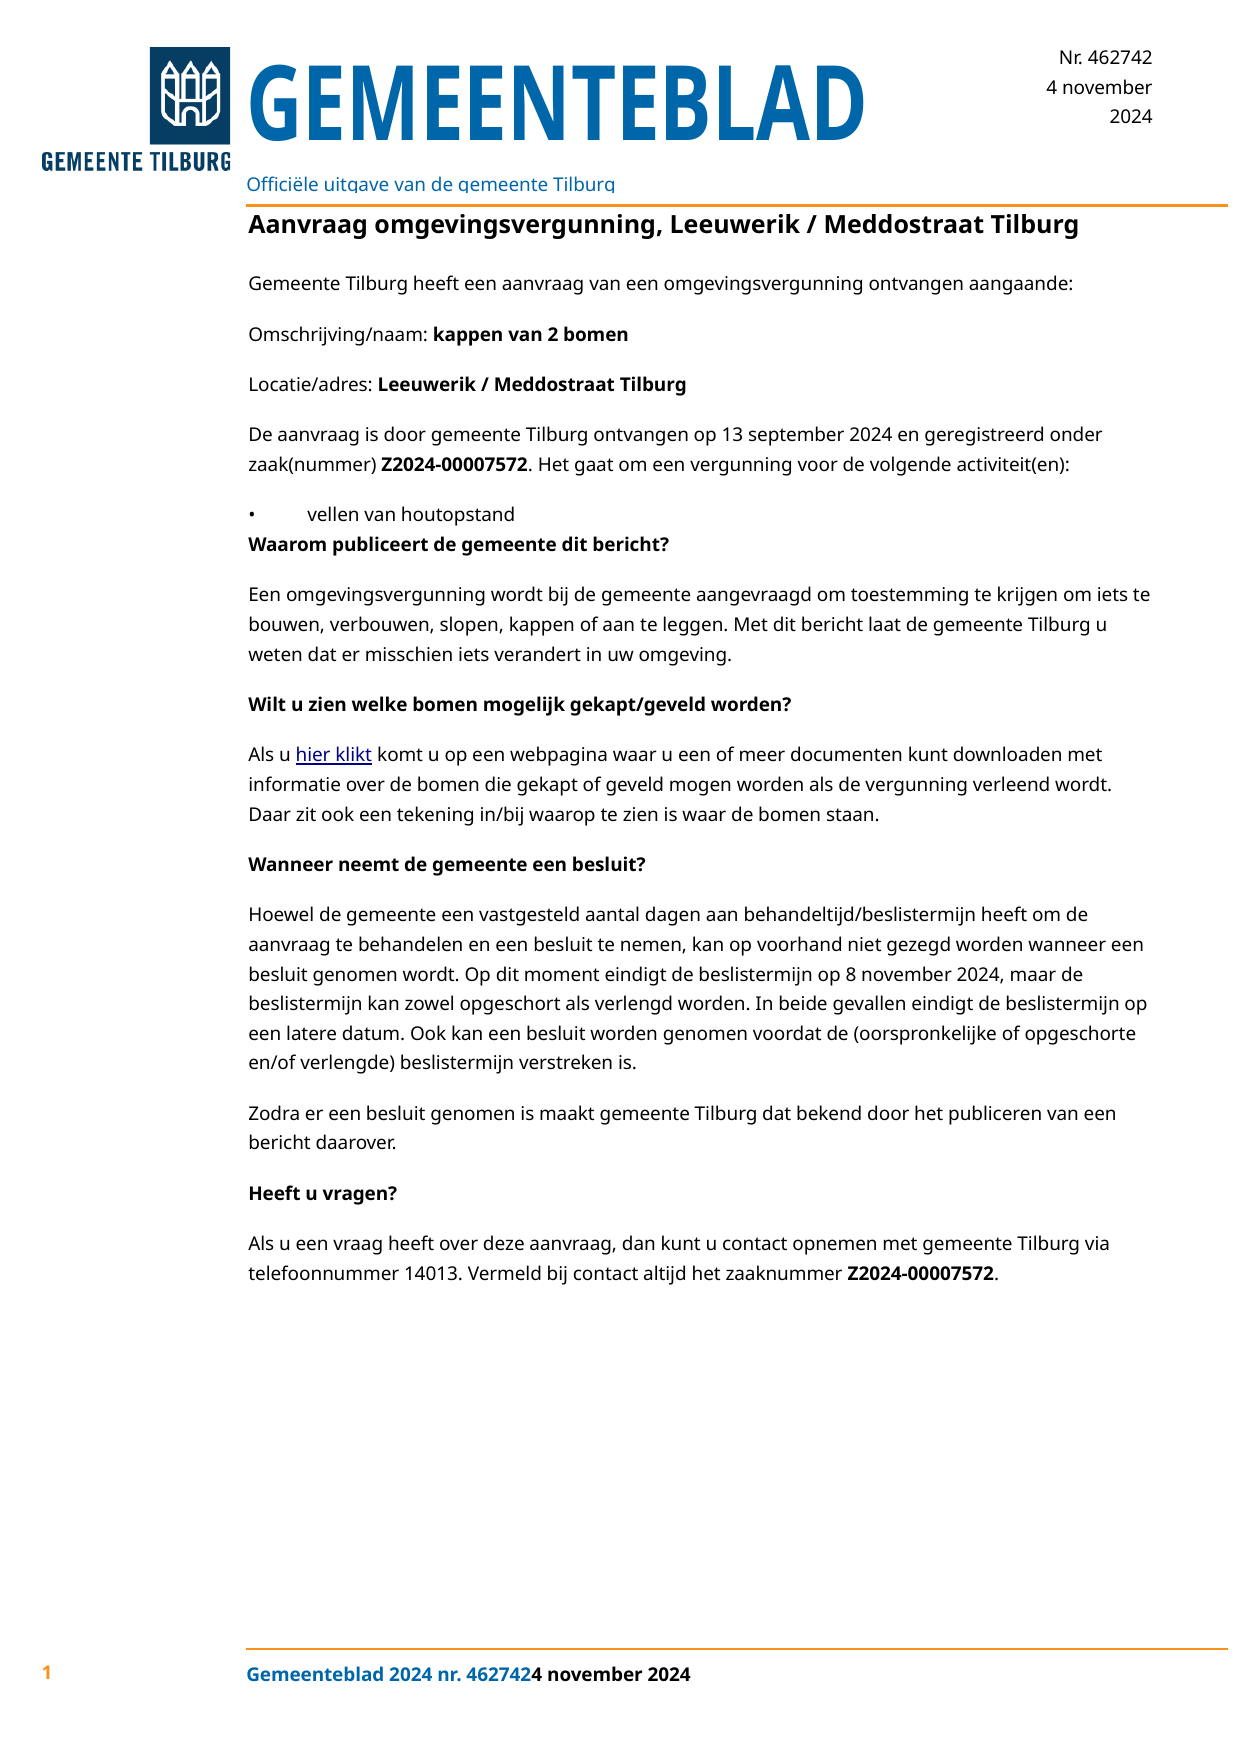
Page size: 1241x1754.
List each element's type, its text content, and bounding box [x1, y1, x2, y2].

text Waarom publiceert de gemeente dit bericht? [248, 531, 1152, 557]
text Wanneer neemt de gemeente een besluit? [248, 851, 1152, 877]
text Locatie/adres: Leeuwerik / Meddostraat Tilburg [248, 371, 1152, 397]
list vellen van houtopstand [248, 502, 1152, 527]
text Een omgevingsvergunning wordt bij de gemeente aangevraagd om toestemming te krijgen om iets te bouwen, verbouwen, slopen, kappen of aan te leggen. Met dit bericht laat de gemeente Tilburg u weten dat er misschien iets verandert in uw omgeving. [248, 582, 1152, 666]
text Hoewel de gemeente een vastgesteld aantal dagen aan behandeltijd/beslistermijn heeft om de aanvraag te behandelen en een besluit te nemen, kan op voorhand niet gezegd worden wanneer een besluit genomen wordt. Op dit moment eindigt de beslistermijn op 8 november 2024, maar de beslistermijn kan zowel opgeschort als verlengd worden. In beide gevallen eindigt de beslistermijn op een latere datum. Ook kan een besluit worden genomen voordat de (oorspronkelijke of opgeschorte en/of verlengde) beslistermijn verstreken is. [248, 902, 1152, 1075]
text Als u hier klikt komt u op een webpagina waar u een of meer documenten kunt downloaden met informatie over de bomen die gekapt of geveld mogen worden als de vergunning verleend wordt. Daar zit ook een tekening in/bij waarop te zien is waar de bomen staan. [248, 742, 1152, 826]
picture [41, 47, 231, 172]
text Wilt u zien welke bomen mogelijk gekapt/geveld worden? [248, 691, 1152, 717]
text Zodra er een besluit genomen is maakt gemeente Tilburg dat bekend door het publiceren van een bericht daarover. [248, 1100, 1152, 1155]
text Gemeente Tilburg heeft een aanvraag van een omgevingsvergunning ontvangen aangaande: [248, 270, 1152, 296]
text Aanvraag omgevingsvergunning, Leeuwerik / Meddostraat Tilburg [248, 207, 1152, 241]
text Als u een vraag heeft over deze aanvraag, dan kunt u contact opnemen met gemeente Tilburg via telefoonnummer 14013. Vermeld bij contact altijd het zaaknummer Z2024-00007572. [248, 1230, 1152, 1286]
text Heeft u vragen? [248, 1180, 1152, 1206]
text Omschrijving/naam: kappen van 2 bomen [248, 321, 1152, 346]
text De aanvraag is door gemeente Tilburg ontvangen op 13 september 2024 en geregistreerd onder zaak(nummer) Z2024-00007572. Het gaat om een vergunning voor de volgende activiteit(en): [248, 422, 1152, 477]
